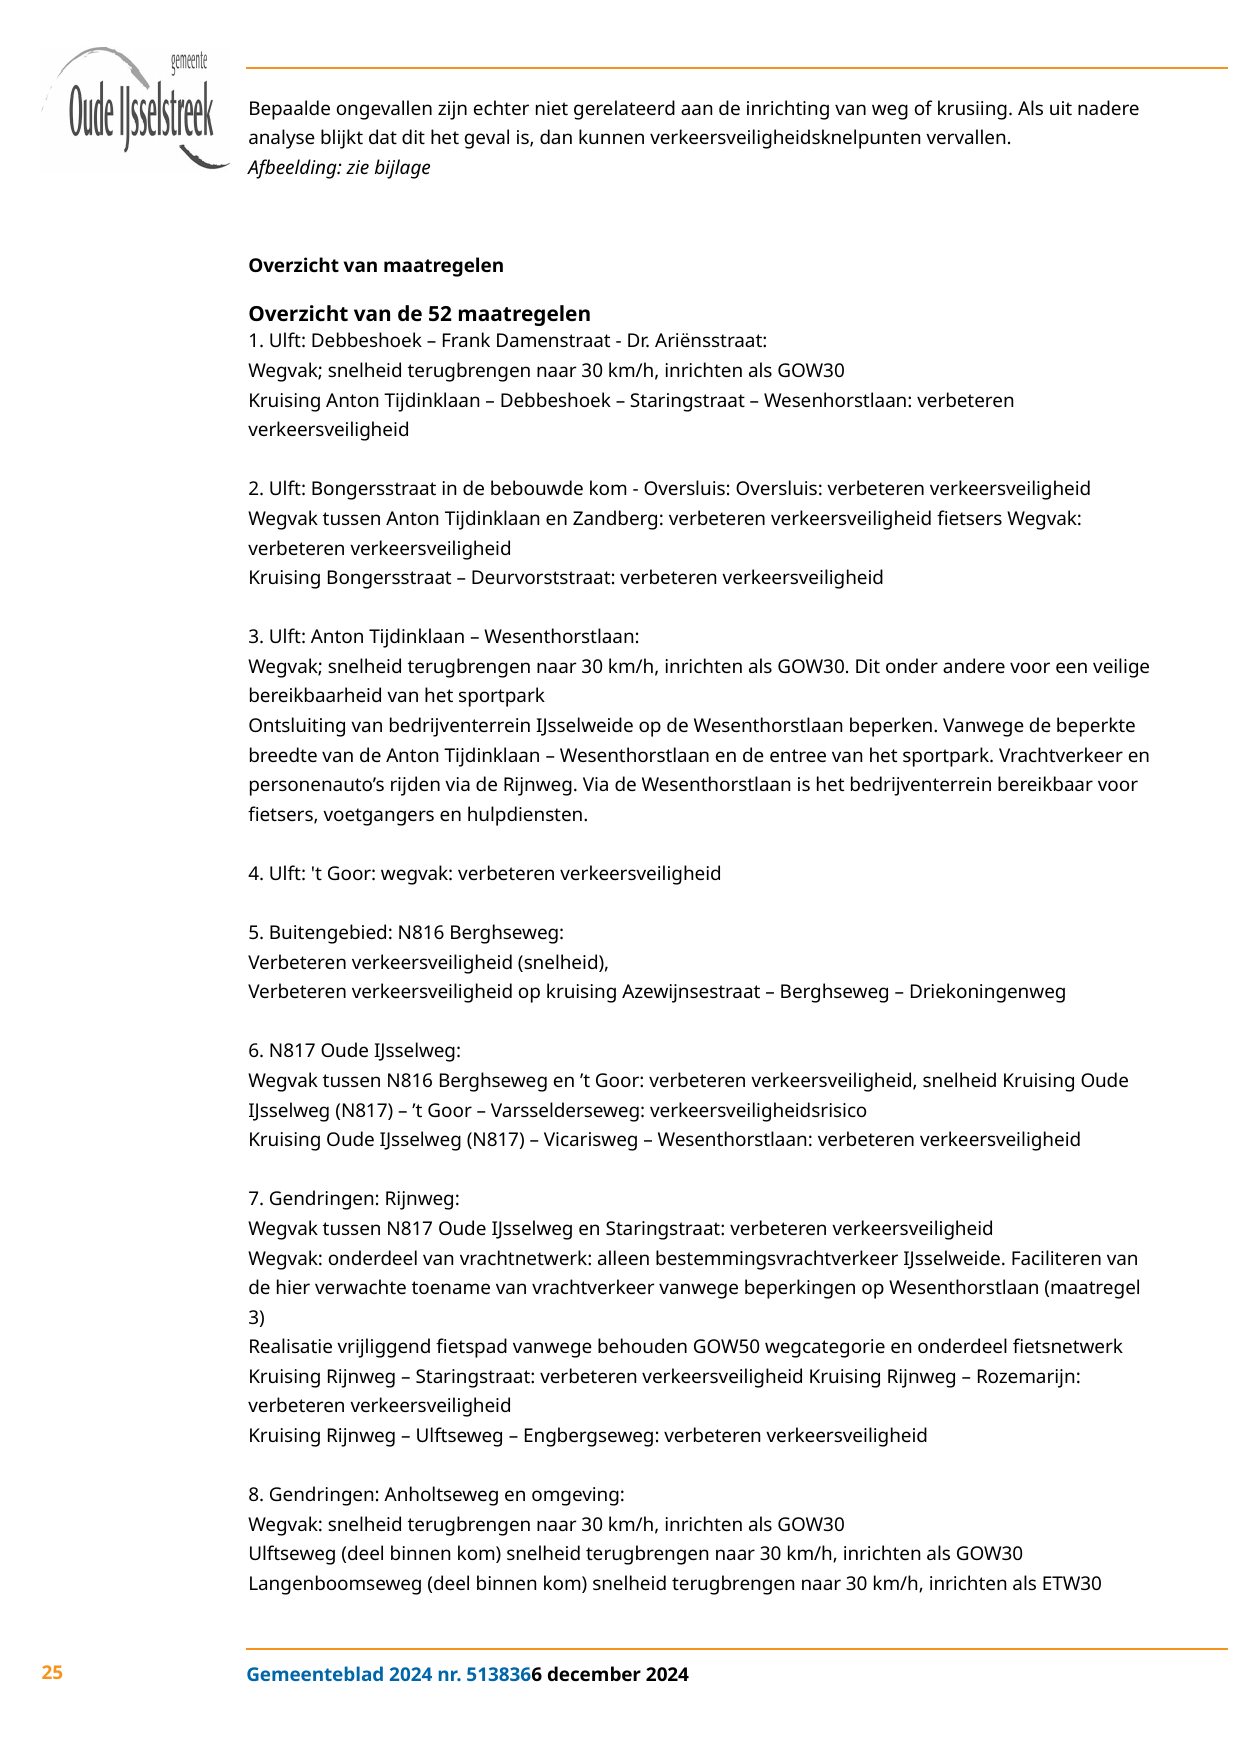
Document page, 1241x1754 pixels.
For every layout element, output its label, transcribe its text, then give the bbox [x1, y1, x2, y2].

text Kruising Rijnweg – Staringstraat: verbeteren verkeersveiligheid Kruising Rijnweg – Rozemarijn: verbeteren verkeersveiligheid [248, 1363, 1152, 1418]
text Wegvak; snelheid terugbrengen naar 30 km/h, inrichten als GOW30 [248, 357, 1152, 383]
text Kruising Anton Tijdinklaan – Debbeshoek – Staringstraat – Wesenhorstlaan: verbeteren [248, 387, 1152, 413]
text Verbeteren verkeersveiligheid (snelheid), [248, 949, 1152, 975]
text Ulftseweg (deel binnen kom) snelheid terugbrengen naar 30 km/h, inrichten als GOW30 Langenboomseweg (deel binnen kom) snelheid terugbrengen naar 30 km/h, inrichten als ETW30 [248, 1541, 1152, 1596]
text 5. Buitengebied: N816 Berghseweg: [248, 919, 1152, 945]
text Realisatie vrijliggend fietspad vanwege behouden GOW50 wegcategorie en onderdeel fietsnetwerk [248, 1333, 1152, 1359]
text Overzicht van maatregelen [248, 250, 1152, 278]
text 6. N817 Oude IJsselweg: [248, 1038, 1152, 1063]
text Afbeelding: zie bijlage [248, 154, 1152, 180]
text 8. Gendringen: Anholtseweg en omgeving: [248, 1481, 1152, 1507]
text 4. Ulft: 't Goor: wegvak: verbeteren verkeersveiligheid [248, 860, 1152, 886]
text verkeersveiligheid [248, 416, 1152, 442]
text Wegvak tussen Anton Tijdinklaan en Zandberg: verbeteren verkeersveiligheid fietsers Wegvak: verbeteren verkeersveiligheid [248, 505, 1152, 561]
text Wegvak: snelheid terugbrengen naar 30 km/h, inrichten als GOW30 [248, 1511, 1152, 1537]
text Wegvak tussen N817 Oude IJsselweg en Staringstraat: verbeteren verkeersveiligheid [248, 1215, 1152, 1241]
text Wegvak: onderdeel van vrachtnetwerk: alleen bestemmingsvrachtverkeer IJsselweide. Faciliteren van de hier verwachte toename van vrachtverkeer vanwege beperkingen op Wesenthorstlaan (maatregel 3) [248, 1245, 1152, 1330]
picture [41, 47, 231, 172]
text Verbeteren verkeersveiligheid op kruising Azewijnsestraat – Berghseweg – Driekoningenweg [248, 978, 1152, 1004]
text Bepaalde ongevallen zijn echter niet gerelateerd aan de inrichting van weg of krusiing. Als uit nadere analyse blijkt dat dit het geval is, dan kunnen verkeersveiligheidsknelpunten vervallen. [248, 95, 1152, 150]
text Kruising Bongersstraat – Deurvorststraat: verbeteren verkeersveiligheid [248, 564, 1152, 590]
text Wegvak tussen N816 Berghseweg en ’t Goor: verbeteren verkeersveiligheid, snelheid Kruising Oude IJsselweg (N817) – ’t Goor – Varsselderseweg: verkeersveiligheidsrisico [248, 1067, 1152, 1123]
text 7. Gendringen: Rijnweg: [248, 1186, 1152, 1211]
text Overzicht van de 52 maatregelen [248, 299, 1152, 328]
text 3. Ulft: Anton Tijdinklaan – Wesenthorstlaan: [248, 623, 1152, 649]
text 2. Ulft: Bongersstraat in de bebouwde kom - Oversluis: Oversluis: verbeteren verkeersveiligheid [248, 476, 1152, 501]
text Ontsluiting van bedrijventerrein IJsselweide op de Wesenthorstlaan beperken. Vanwege de beperkte breedte van de Anton Tijdinklaan – Wesenthorstlaan en de entree van het sportpark. Vrachtverkeer en personenauto’s rijden via de Rijnweg. Via de Wesenthorstlaan is het bedrijventerrein bereikbaar voor fietsers, voetgangers en hulpdiensten. [248, 712, 1152, 827]
text Kruising Rijnweg – Ulftseweg – Engbergseweg: verbeteren verkeersveiligheid [248, 1422, 1152, 1448]
text Kruising Oude IJsselweg (N817) – Vicarisweg – Wesenthorstlaan: verbeteren verkeersveiligheid [248, 1126, 1152, 1152]
text 1. Ulft: Debbeshoek – Frank Damenstraat - Dr. Ariënsstraat: [248, 328, 1152, 353]
text Wegvak; snelheid terugbrengen naar 30 km/h, inrichten als GOW30. Dit onder andere voor een veilige bereikbaarheid van het sportpark [248, 653, 1152, 708]
